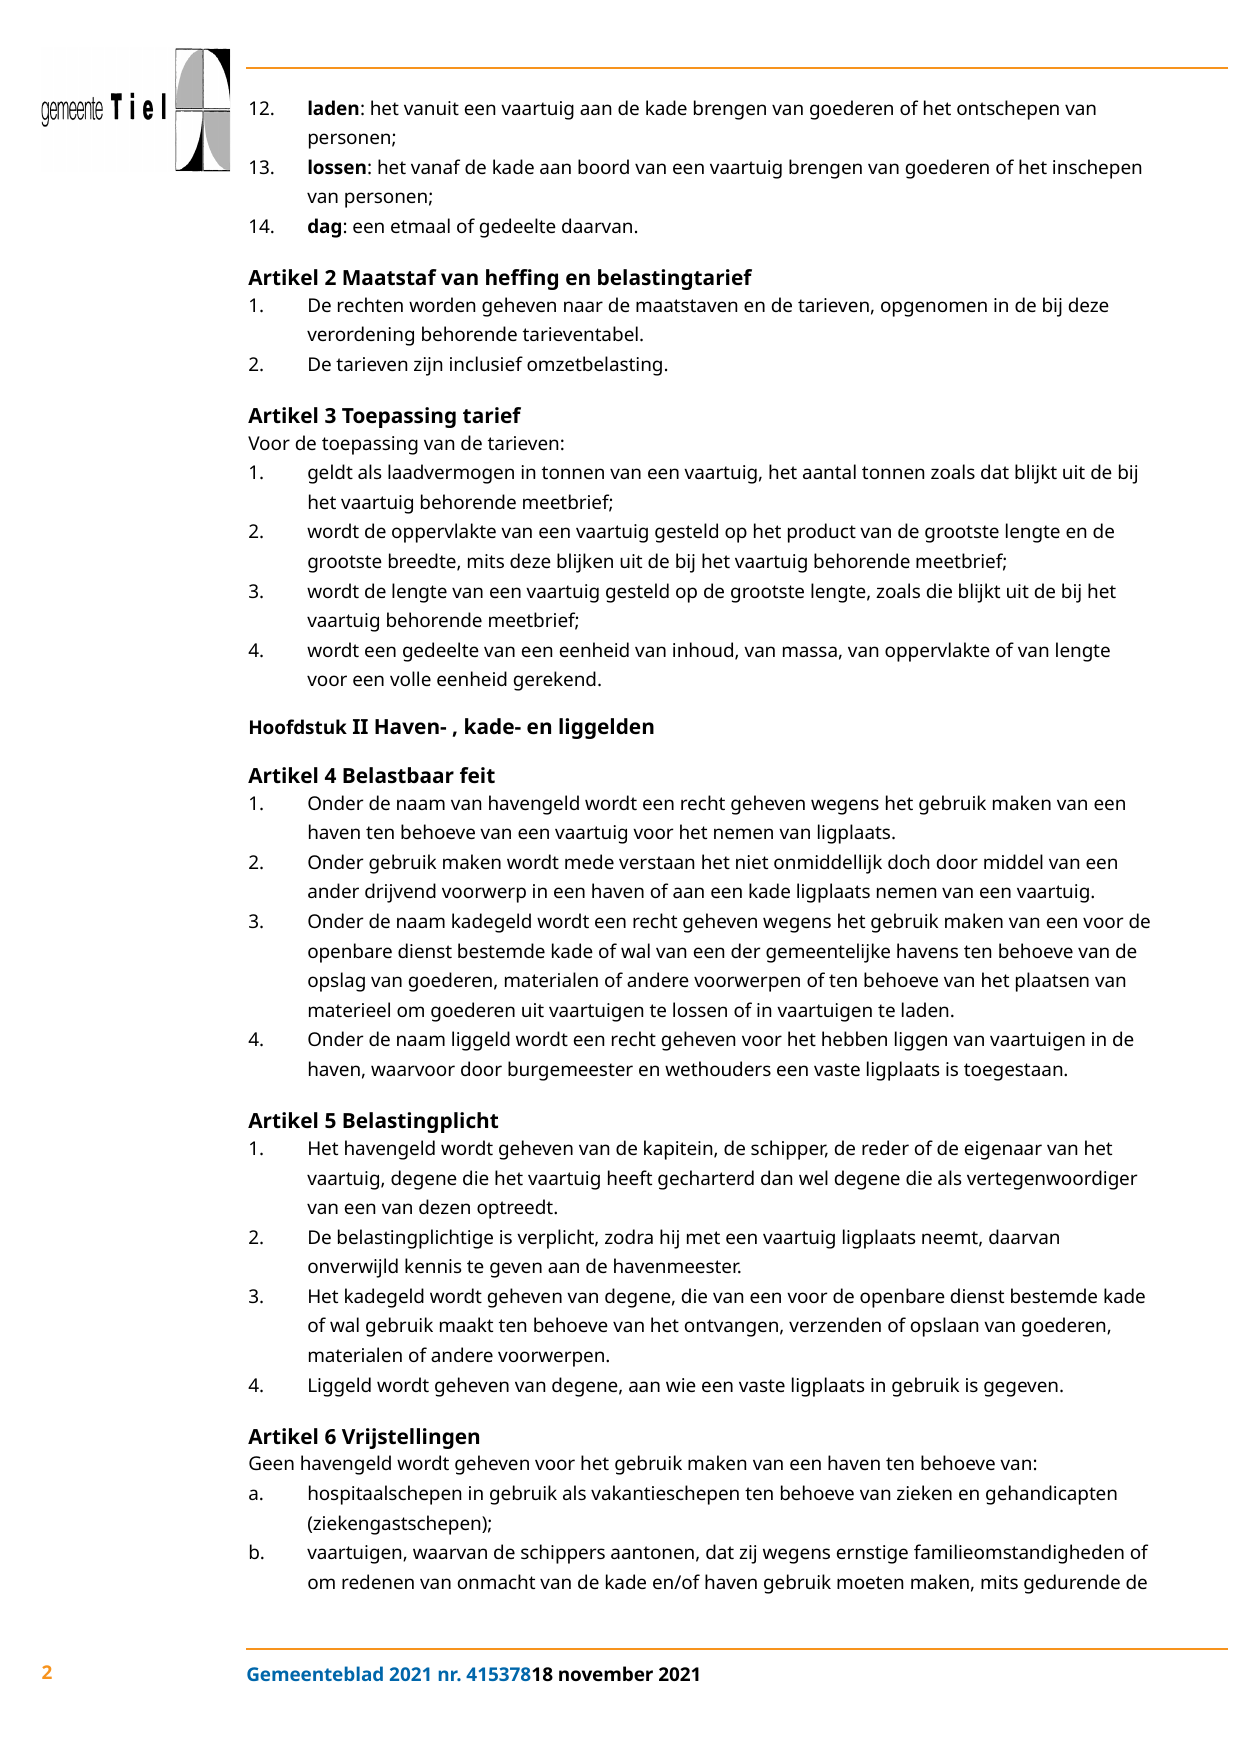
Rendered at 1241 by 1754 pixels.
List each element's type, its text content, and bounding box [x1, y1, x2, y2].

text Artikel 5 Belastingplicht [248, 1107, 1152, 1135]
text Artikel 2 Maatstaf van heffing en belastingtarief [248, 263, 1152, 292]
list dag: een etmaal of gedeelte daarvan. [248, 213, 1152, 239]
list laden: het vanuit een vaartuig aan de kade brengen van goederen of het ontschepen van personen; [248, 95, 1152, 150]
picture [41, 47, 231, 172]
list Liggeld wordt geheven van degene, aan wie een vaste ligplaats in gebruik is gegeven. [248, 1372, 1152, 1397]
list lossen: het vanaf de kade aan boord van een vaartuig brengen van goederen of het inschepen van personen; [248, 154, 1152, 209]
list wordt de lengte van een vaartuig gesteld op de grootste lengte, zoals die blijkt uit de bij het vaartuig behorende meetbrief; [248, 578, 1152, 633]
text Artikel 6 Vrijstellingen [248, 1422, 1152, 1451]
list Onder de naam van havengeld wordt een recht geheven wegens het gebruik maken van een haven ten behoeve van een vaartuig voor het nemen van ligplaats. [248, 790, 1152, 845]
list De tarieven zijn inclusief omzetbelasting. [248, 351, 1152, 377]
text Artikel 3 Toepassing tarief [248, 402, 1152, 430]
list Het havengeld wordt geheven van de kapitein, de schipper, de reder of de eigenaar van het vaartuig, degene die het vaartuig heeft gecharterd dan wel degene die als vertegenwoordiger van een van dezen optreedt. [248, 1135, 1152, 1220]
list Onder gebruik maken wordt mede verstaan het niet onmiddellijk doch door middel van een ander drijvend voorwerp in een haven of aan een kade ligplaats nemen van een vaartuig. [248, 849, 1152, 904]
text Geen havengeld wordt geheven voor het gebruik maken van een haven ten behoeve van: [248, 1451, 1152, 1476]
list De rechten worden geheven naar de maatstaven en de tarieven, opgenomen in de bij deze verordening behorende tarieventabel. [248, 292, 1152, 347]
list wordt een gedeelte van een eenheid van inhoud, van massa, van oppervlakte of van lengte voor een volle eenheid gerekend. [248, 637, 1152, 692]
list hospitaalschepen in gebruik als vakantieschepen ten behoeve van zieken en gehandicapten (ziekengastschepen); [248, 1480, 1152, 1536]
text Voor de toepassing van de tarieven: [248, 430, 1152, 456]
text Hoofdstuk II Haven- , kade- en liggelden [248, 712, 1152, 741]
text Artikel 4 Belastbaar feit [248, 762, 1152, 790]
list De belastingplichtige is verplicht, zodra hij met een vaartuig ligplaats neemt, daarvan onverwijld kennis te geven aan de havenmeester. [248, 1224, 1152, 1279]
list geldt als laadvermogen in tonnen van een vaartuig, het aantal tonnen zoals dat blijkt uit de bij het vaartuig behorende meetbrief; [248, 459, 1152, 515]
list Onder de naam liggeld wordt een recht geheven voor het hebben liggen van vaartuigen in de haven, waarvoor door burgemeester en wethouders een vaste ligplaats is toegestaan. [248, 1027, 1152, 1082]
list Onder de naam kadegeld wordt een recht geheven wegens het gebruik maken van een voor de openbare dienst bestemde kade of wal van een der gemeentelijke havens ten behoeve van de opslag van goederen, materialen of andere voorwerpen of ten behoeve van het plaatsen van materieel om goederen uit vaartuigen te lossen of in vaartuigen te laden. [248, 908, 1152, 1023]
list vaartuigen, waarvan de schippers aantonen, dat zij wegens ernstige familieomstandigheden of om redenen van onmacht van de kade en/of haven gebruik moeten maken, mits gedurende de [248, 1539, 1152, 1595]
list wordt de oppervlakte van een vaartuig gesteld op het product van de grootste lengte en de grootste breedte, mits deze blijken uit de bij het vaartuig behorende meetbrief; [248, 519, 1152, 574]
list Het kadegeld wordt geheven van degene, die van een voor de openbare dienst bestemde kade of wal gebruik maakt ten behoeve van het ontvangen, verzenden of opslaan van goederen, materialen of andere voorwerpen. [248, 1283, 1152, 1368]
